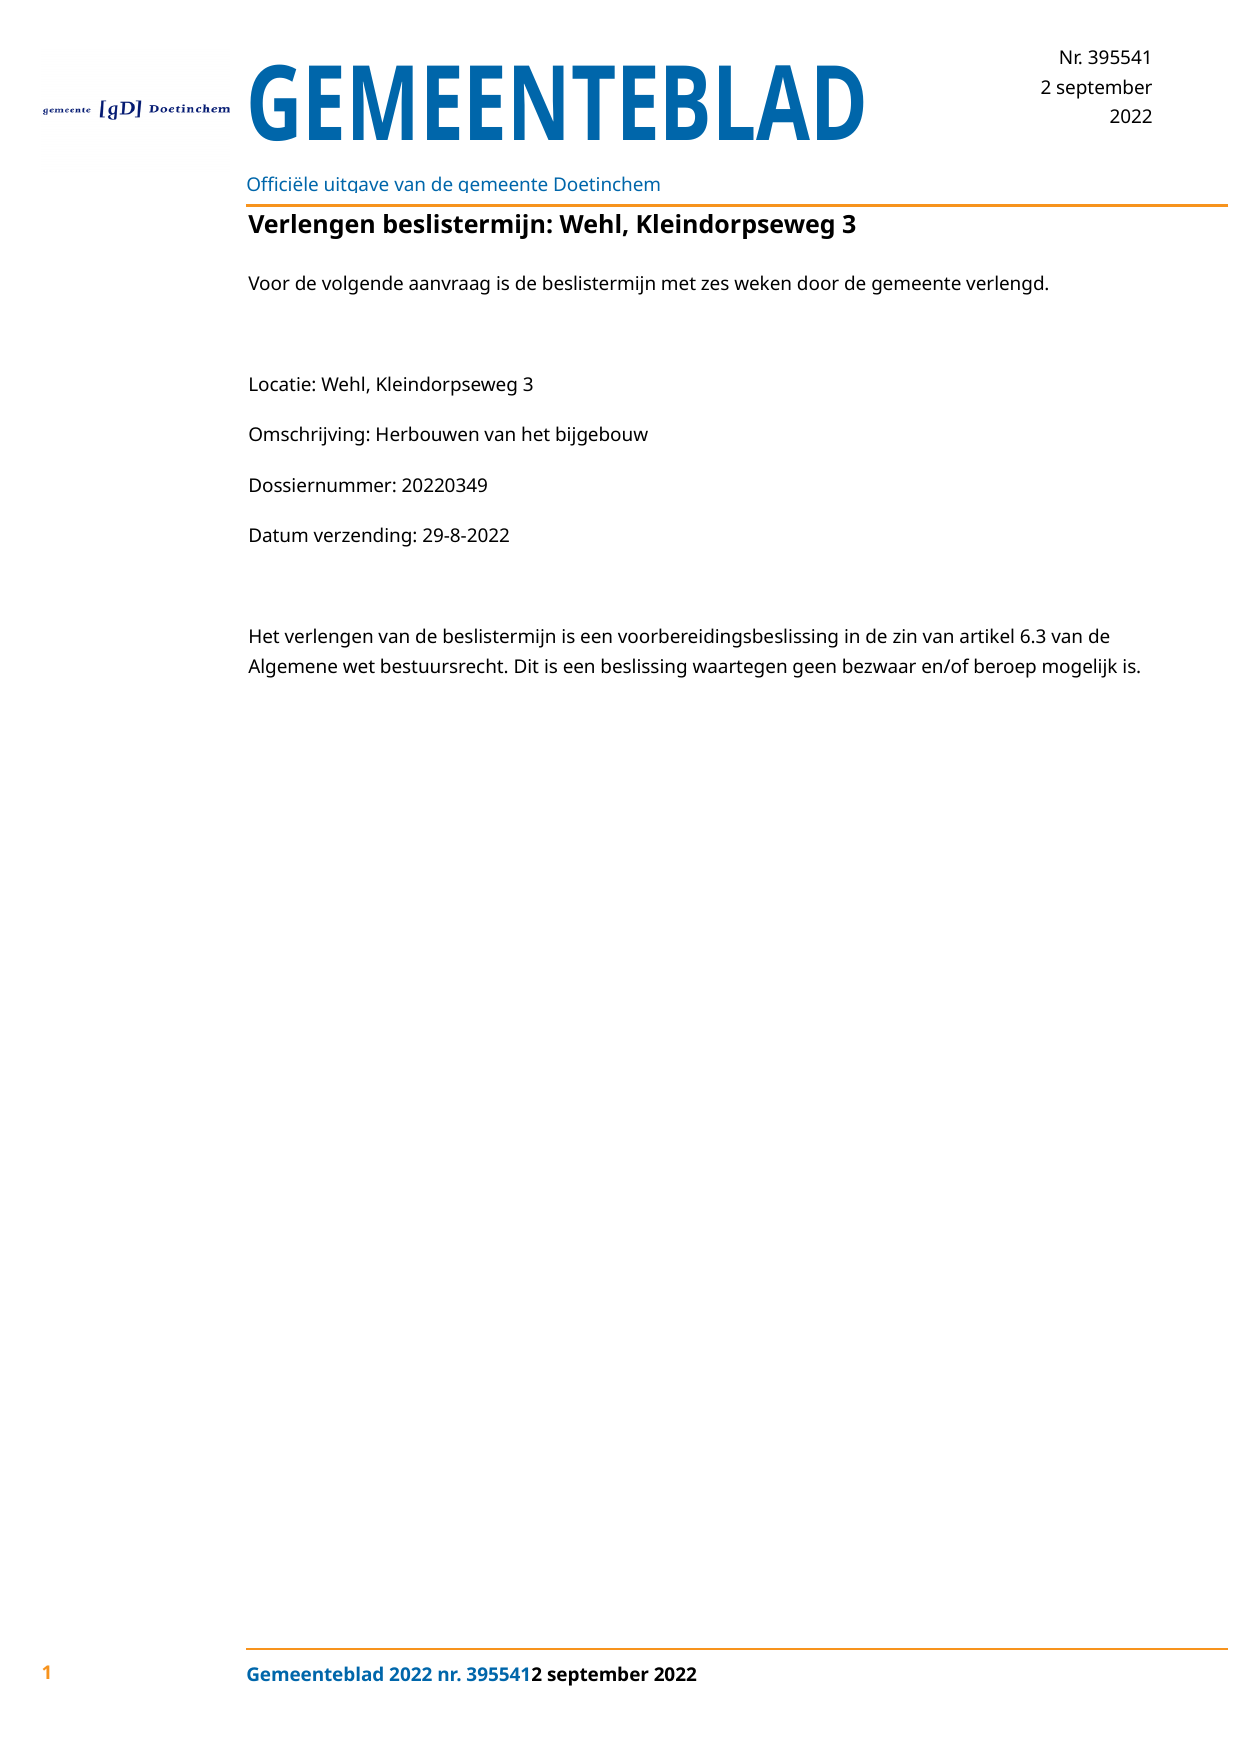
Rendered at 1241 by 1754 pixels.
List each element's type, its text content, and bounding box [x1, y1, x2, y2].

text Locatie: Wehl, Kleindorpseweg 3 [248, 371, 1152, 397]
text Verlengen beslistermijn: Wehl, Kleindorpseweg 3 [248, 207, 1152, 241]
text Het verlengen van de beslistermijn is een voorbereidingsbeslissing in de zin van artikel 6.3 van de Algemene wet bestuursrecht. Dit is een beslissing waartegen geen bezwaar en/of beroep mogelijk is. [248, 623, 1152, 678]
text Dossiernummer: 20220349 [248, 472, 1152, 498]
text Omschrijving: Herbouwen van het bijgebouw [248, 422, 1152, 447]
text Voor de volgende aanvraag is de beslistermijn met zes weken door de gemeente verlengd. [248, 270, 1152, 296]
picture [41, 47, 231, 172]
text Datum verzending: 29-8-2022 [248, 522, 1152, 548]
